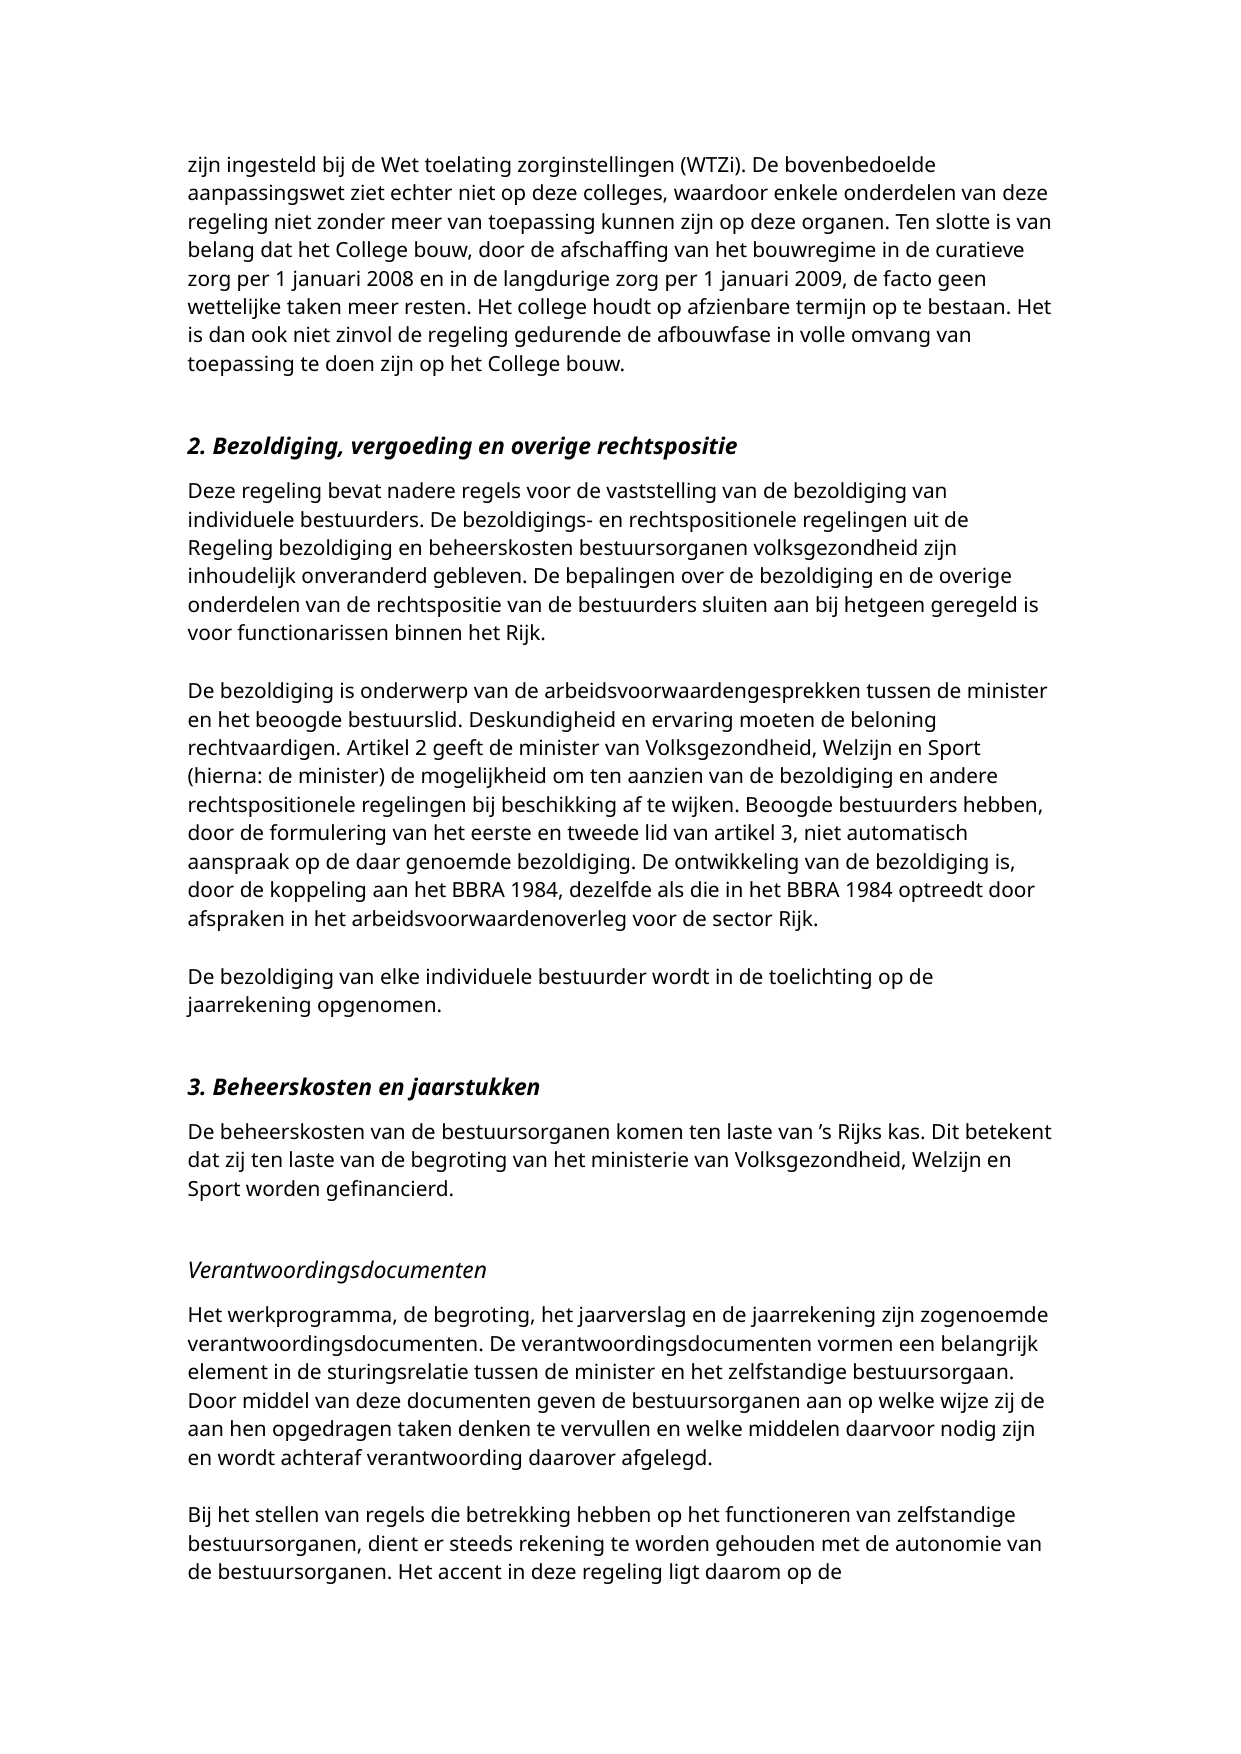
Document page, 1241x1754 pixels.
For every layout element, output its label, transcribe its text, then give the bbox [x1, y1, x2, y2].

text Deze regeling bevat nadere regels voor de vaststelling van de bezoldiging van individuele bestuurders. De bezoldigings- en rechtspositionele regelingen uit de Regeling bezoldiging en beheerskosten bestuursorganen volksgezondheid zijn inhoudelijk onveranderd gebleven. De bepalingen over de bezoldiging en de overige onderdelen van de rechtspositie van de bestuurders sluiten aan bij hetgeen geregeld is voor functionarissen binnen het Rijk. [187, 476, 1053, 647]
text Bij het stellen van regels die betrekking hebben op het functioneren van zelfstandige bestuursorganen, dient er steeds rekening te worden gehouden met de autonomie van de bestuursorganen. Het accent in deze regeling ligt daarom op de [187, 1501, 1053, 1586]
text De bezoldiging van elke individuele bestuurder wordt in de toelichting op de jaarrekening opgenomen. [187, 962, 1053, 1019]
subtitle Verantwoordingsdocumenten [187, 1254, 1053, 1285]
text De beheerskosten van de bestuursorganen komen ten laste van ’s Rijks kas. Dit betekent dat zij ten laste van de begroting van het ministerie van Volksgezondheid, Welzijn en Sport worden gefinancierd. [187, 1117, 1053, 1202]
text Het werkprogramma, de begroting, het jaarverslag en de jaarrekening zijn zogenoemde verantwoordingsdocumenten. De verantwoordingsdocumenten vormen een belangrijk element in de sturingsrelatie tussen de minister en het zelfstandige bestuursorgaan. Door middel van deze documenten geven de bestuursorganen aan op welke wijze zij de aan hen opgedragen taken denken te vervullen en welke middelen daarvoor nodig zijn en wordt achteraf verantwoording daarover afgelegd. [187, 1300, 1053, 1471]
text zijn ingesteld bij de Wet toelating zorginstellingen (WTZi). De bovenbedoelde aanpassingswet ziet echter niet op deze colleges, waardoor enkele onderdelen van deze regeling niet zonder meer van toepassing kunnen zijn op deze organen. Ten slotte is van belang dat het College bouw, door de afschaffing van het bouwregime in de curatieve zorg per 1 januari 2008 en in de langdurige zorg per 1 januari 2009, de facto geen wettelijke taken meer resten. Het college houdt op afzienbare termijn op te bestaan. Het is dan ook niet zinvol de regeling gedurende de afbouwfase in volle omvang van toepassing te doen zijn op het College bouw. [187, 150, 1053, 377]
subtitle 3. Beheerskosten en jaarstukken [187, 1071, 1053, 1102]
subtitle 2. Bezoldiging, vergoeding en overige rechtspositie [187, 430, 1053, 461]
text De bezoldiging is onderwerp van de arbeidsvoorwaardengesprekken tussen de minister en het beoogde bestuurslid. Deskundigheid en ervaring moeten de beloning rechtvaardigen. Artikel 2 geeft de minister van Volksgezondheid, Welzijn en Sport (hierna: de minister) de mogelijkheid om ten aanzien van de bezoldiging en andere rechtspositionele regelingen bij beschikking af te wijken. Beoogde bestuurders hebben, door de formulering van het eerste en tweede lid van artikel 3, niet automatisch aanspraak op de daar genoemde bezoldiging. De ontwikkeling van de bezoldiging is, door de koppeling aan het BBRA 1984, dezelfde als die in het BBRA 1984 optreedt door afspraken in het arbeidsvoorwaardenoverleg voor de sector Rijk. [187, 676, 1053, 932]
